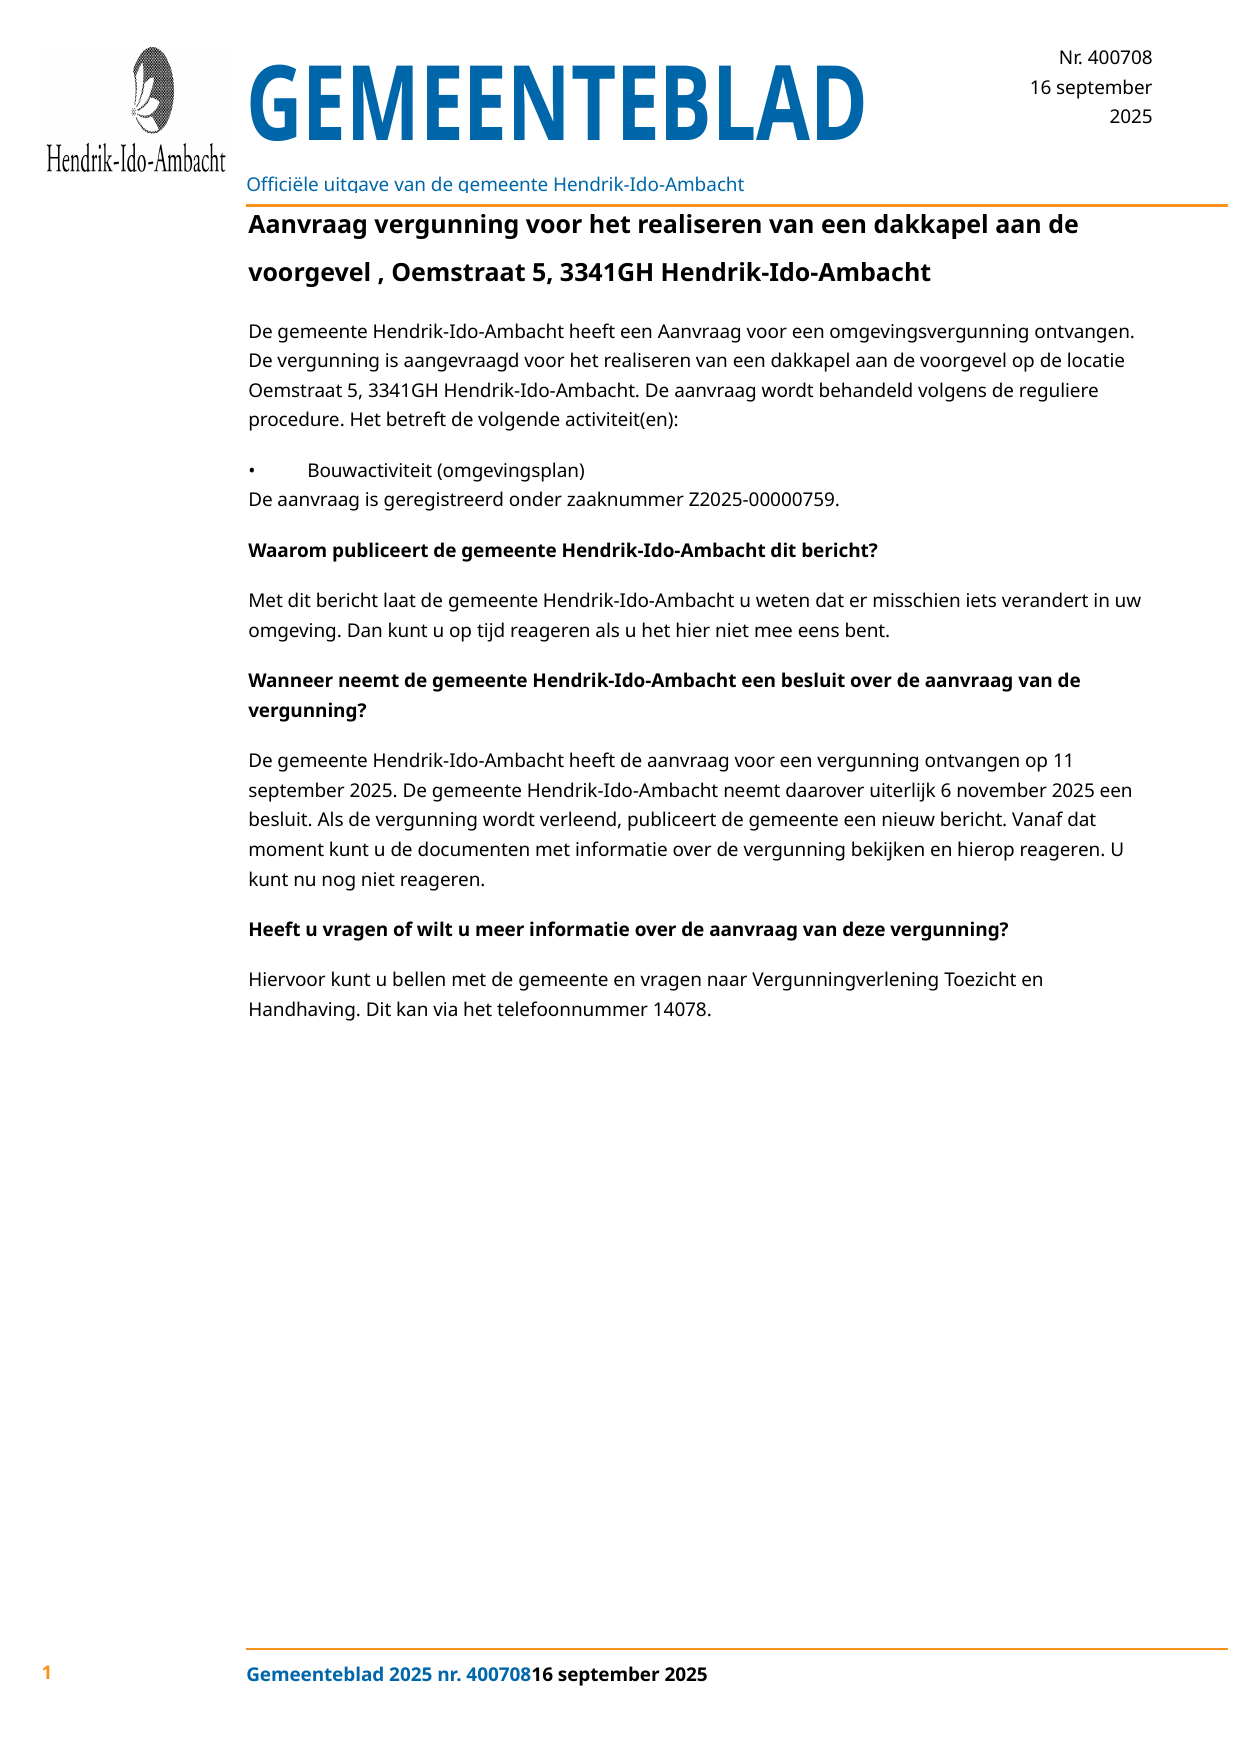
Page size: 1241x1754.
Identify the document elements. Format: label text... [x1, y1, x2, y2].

text Wanneer neemt de gemeente Hendrik-Ido-Ambacht een besluit over de aanvraag van de vergunning? [248, 667, 1152, 723]
text Met dit bericht laat de gemeente Hendrik-Ido-Ambacht u weten dat er misschien iets verandert in uw omgeving. Dan kunt u op tijd reageren als u het hier niet mee eens bent. [248, 587, 1152, 643]
text De gemeente Hendrik-Ido-Ambacht heeft de aanvraag voor een vergunning ontvangen op 11 september 2025. De gemeente Hendrik-Ido-Ambacht neemt daarover uiterlijk 6 november 2025 een besluit. Als de vergunning wordt verleend, publiceert de gemeente een nieuw bericht. Vanaf dat moment kunt u de documenten met informatie over de vergunning bekijken en hierop reageren. U kunt nu nog niet reageren. [248, 747, 1152, 892]
text De aanvraag is geregistreerd onder zaaknummer Z2025-00000759. [248, 487, 1152, 512]
text Hiervoor kunt u bellen met de gemeente en vragen naar Vergunningverlening Toezicht en Handhaving. Dit kan via het telefoonnummer 14078. [248, 967, 1152, 1022]
list Bouwactiviteit (omgevingsplan) [248, 457, 1152, 483]
text Waarom publiceert de gemeente Hendrik-Ido-Ambacht dit bericht? [248, 537, 1152, 563]
picture [41, 47, 231, 172]
text Heeft u vragen of wilt u meer informatie over de aanvraag van deze vergunning? [248, 916, 1152, 942]
text Aanvraag vergunning voor het realiseren van een dakkapel aan de voorgevel , Oemstraat 5, 3341GH Hendrik-Ido-Ambacht [248, 207, 1152, 288]
text De gemeente Hendrik-Ido-Ambacht heeft een Aanvraag voor een omgevingsvergunning ontvangen. De vergunning is aangevraagd voor het realiseren van een dakkapel aan de voorgevel op de locatie Oemstraat 5, 3341GH Hendrik-Ido-Ambacht. De aanvraag wordt behandeld volgens de reguliere procedure. Het betreft de volgende activiteit(en): [248, 318, 1152, 432]
